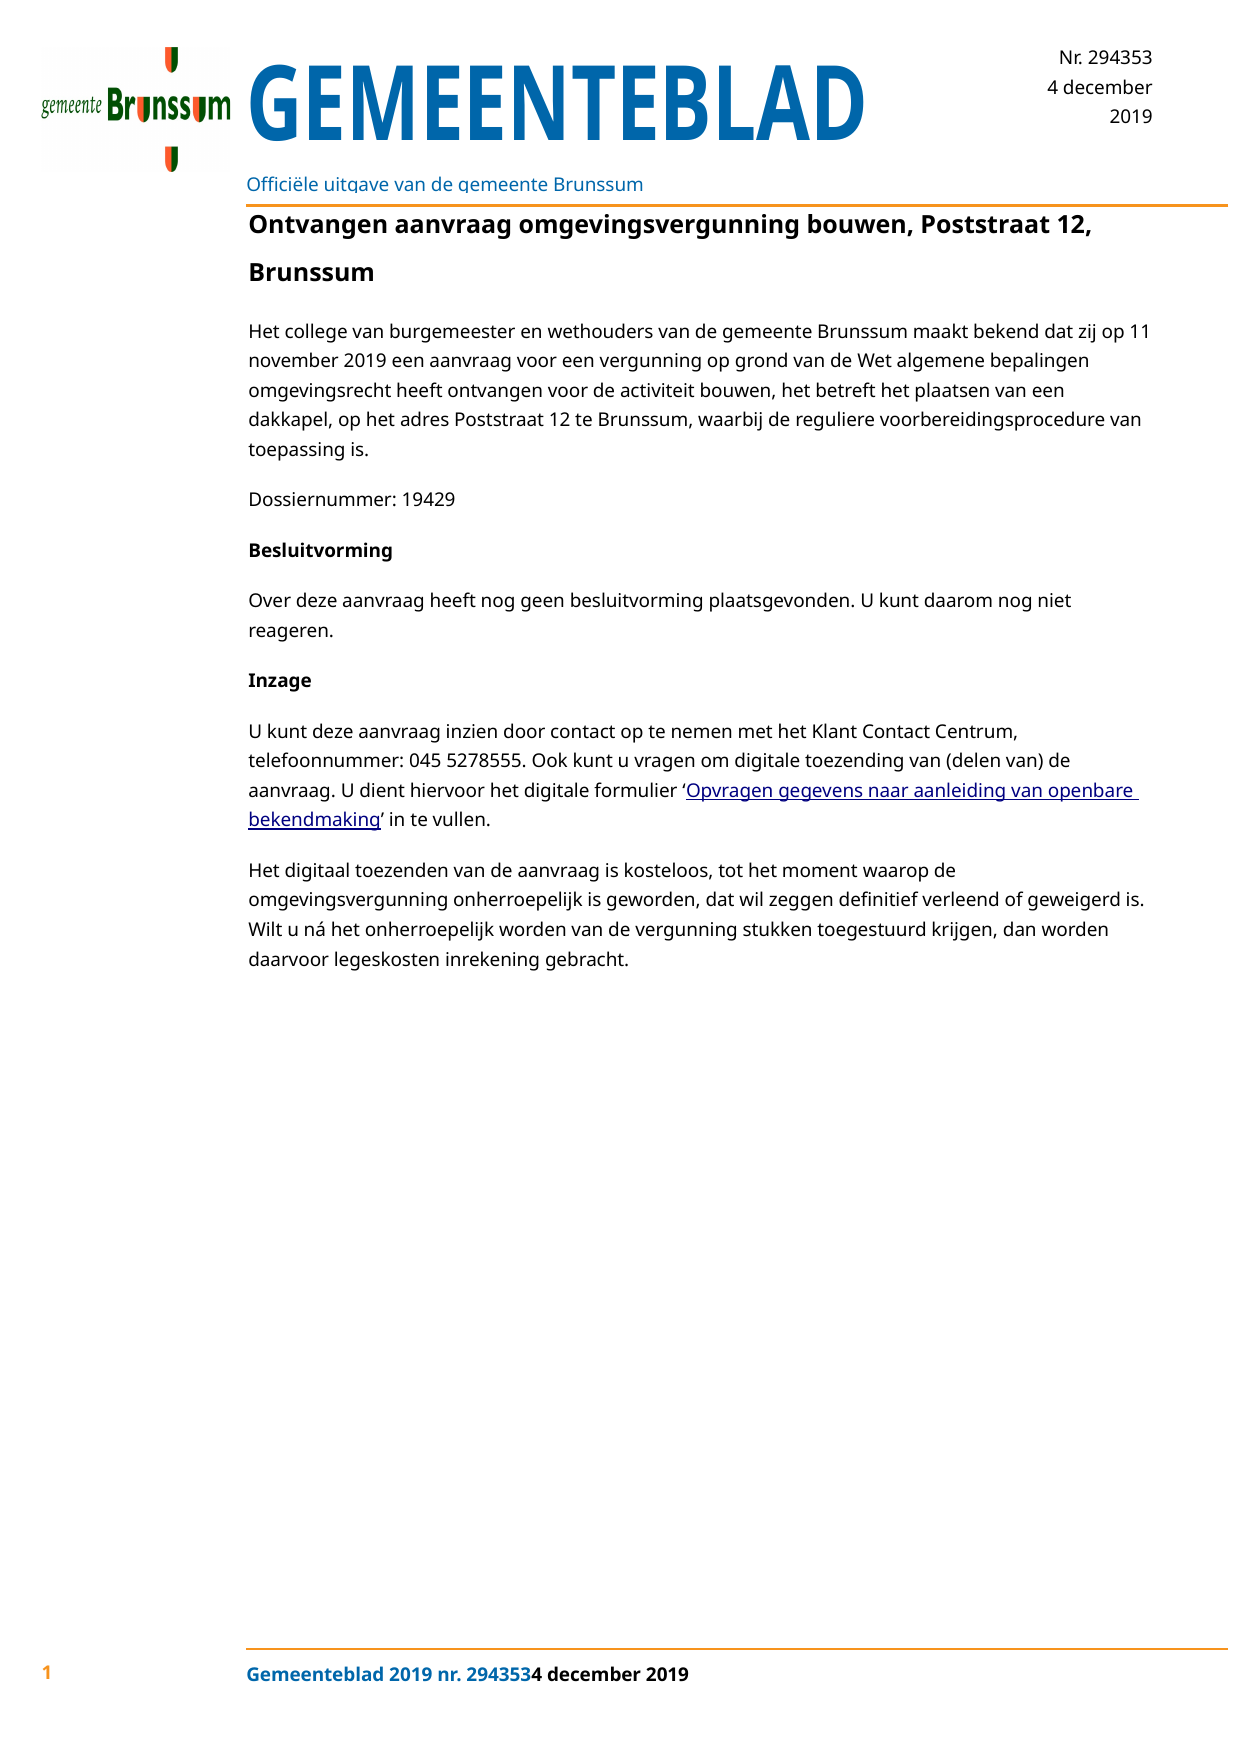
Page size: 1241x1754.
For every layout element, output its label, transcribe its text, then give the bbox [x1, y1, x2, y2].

text U kunt deze aanvraag inzien door contact op te nemen met het Klant Contact Centrum, telefoonnummer: 045 5278555. Ook kunt u vragen om digitale toezending van (delen van) de aanvraag. U dient hiervoor het digitale formulier ‘Opvragen gegevens naar aanleiding van openbare bekendmaking’ in te vullen. [248, 718, 1152, 832]
text Het digitaal toezenden van de aanvraag is kosteloos, tot het moment waarop de omgevingsvergunning onherroepelijk is geworden, dat wil zeggen definitief verleend of geweigerd is. Wilt u ná het onherroepelijk worden van de vergunning stukken toegestuurd krijgen, dan worden daarvoor legeskosten inrekening gebracht. [248, 857, 1152, 972]
text Over deze aanvraag heeft nog geen besluitvorming plaatsgevonden. U kunt daarom nog niet reageren. [248, 587, 1152, 643]
text Besluitvorming [248, 537, 1152, 563]
text Ontvangen aanvraag omgevingsvergunning bouwen, Poststraat 12, Brunssum [248, 207, 1152, 288]
text Dossiernummer: 19429 [248, 487, 1152, 512]
picture [41, 47, 231, 172]
text Inzage [248, 667, 1152, 693]
text Het college van burgemeester en wethouders van de gemeente Brunssum maakt bekend dat zij op 11 november 2019 een aanvraag voor een vergunning op grond van de Wet algemene bepalingen omgevingsrecht heeft ontvangen voor de activiteit bouwen, het betreft het plaatsen van een dakkapel, op het adres Poststraat 12 te Brunssum, waarbij de reguliere voorbereidingsprocedure van toepassing is. [248, 318, 1152, 462]
